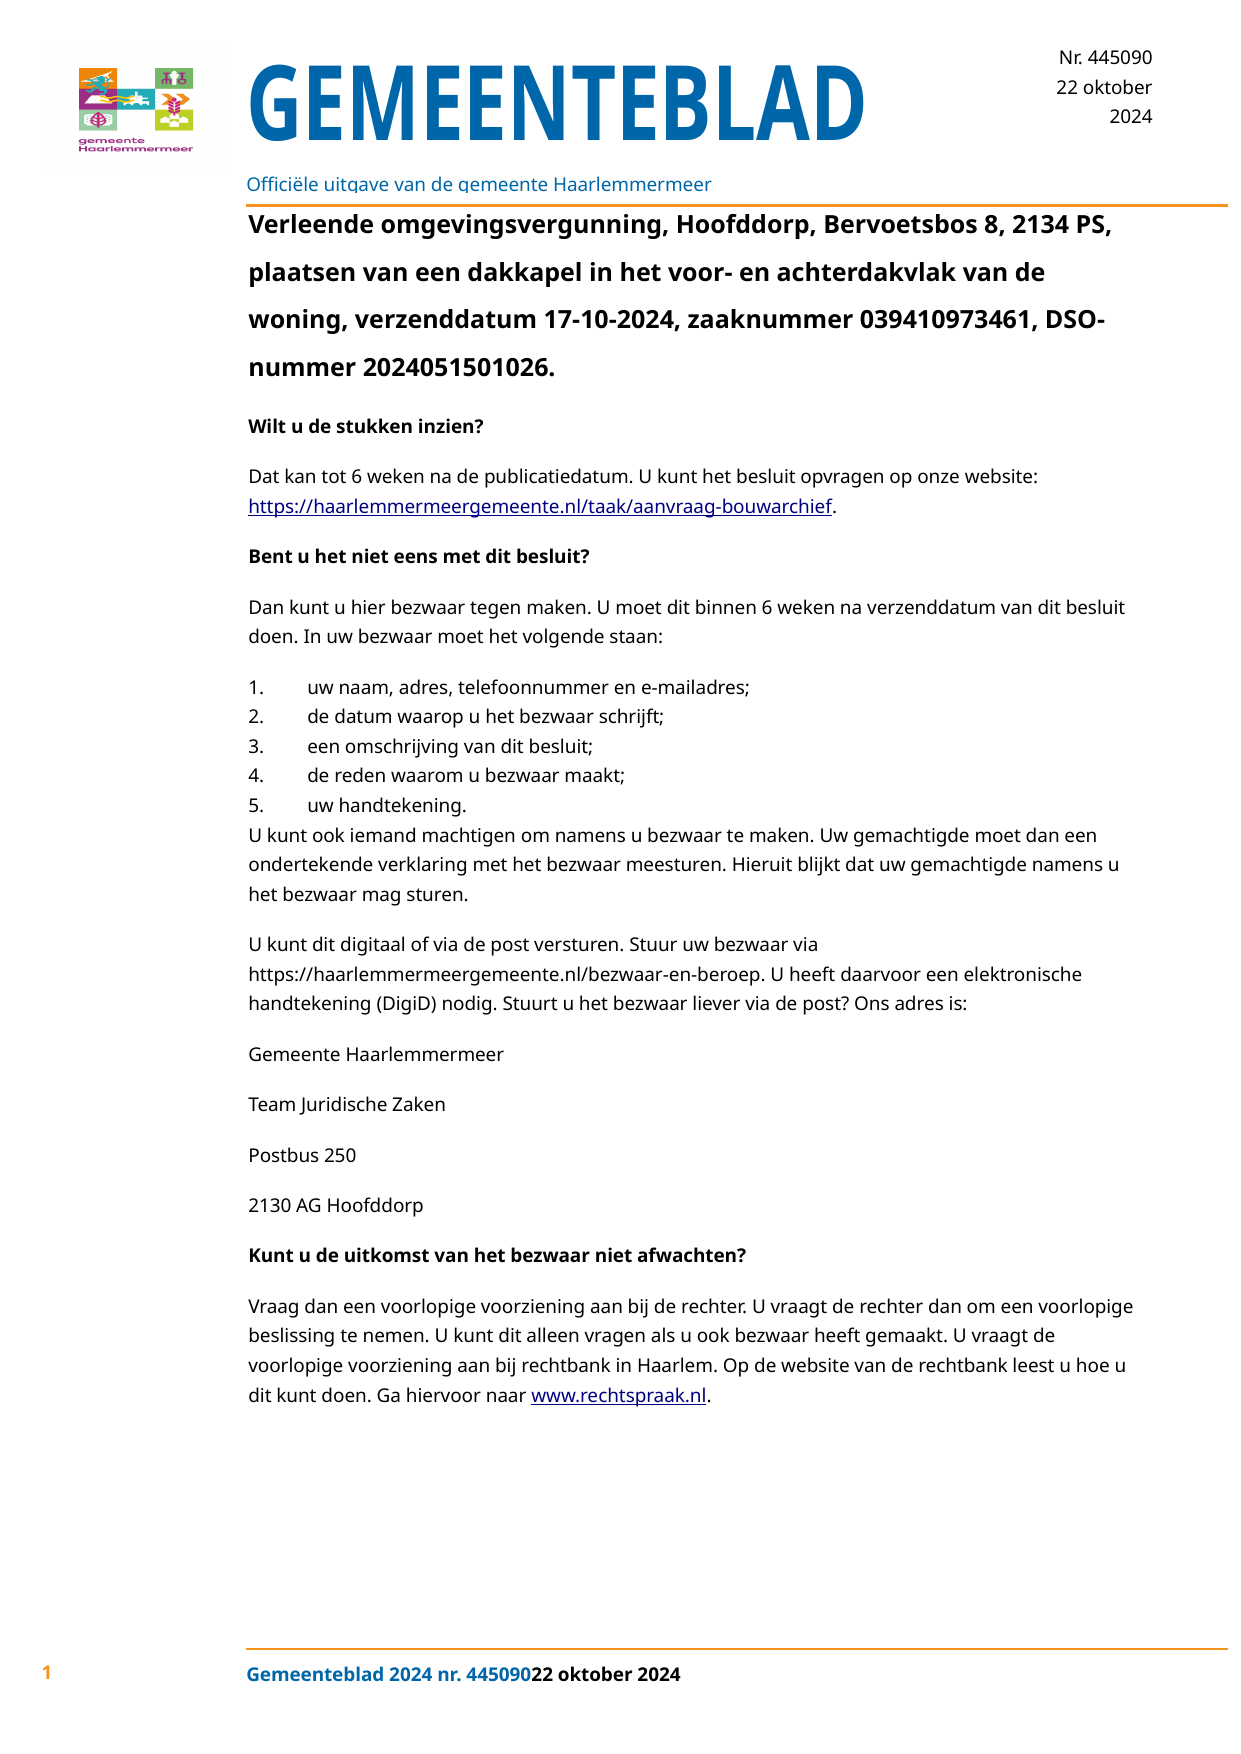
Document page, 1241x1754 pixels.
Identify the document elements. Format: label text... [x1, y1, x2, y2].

list uw handtekening. [248, 792, 1152, 818]
text Kunt u de uitkomst van het bezwaar niet afwachten? [248, 1243, 1152, 1268]
text Postbus 250 [248, 1142, 1152, 1168]
text Bent u het niet eens met dit besluit? [248, 543, 1152, 569]
text Team Juridische Zaken [248, 1091, 1152, 1117]
text U kunt dit digitaal of via de post versturen. Stuur uw bezwaar via https://haarlemmermeergemeente.nl/bezwaar-en-beroep. U heeft daarvoor een elektronische handtekening (DigiD) nodig. Stuurt u het bezwaar liever via de post? Ons adres is: [248, 931, 1152, 1016]
picture [41, 47, 231, 172]
list een omschrijving van dit besluit; [248, 733, 1152, 759]
text 2130 AG Hoofddorp [248, 1192, 1152, 1218]
text Dat kan tot 6 weken na de publicatiedatum. U kunt het besluit opvragen op onze website: https://haarlemmermeergemeente.nl/taak/aanvraag-bouwarchief. [248, 463, 1152, 519]
text Wilt u de stukken inzien? [248, 413, 1152, 439]
text Gemeente Haarlemmermeer [248, 1041, 1152, 1067]
text U kunt ook iemand machtigen om namens u bezwaar te maken. Uw gemachtigde moet dan een ondertekende verklaring met het bezwaar meesturen. Hieruit blijkt dat uw gemachtigde namens u het bezwaar mag sturen. [248, 822, 1152, 907]
text Verleende omgevingsvergunning, Hoofddorp, Bervoetsbos 8, 2134 PS, plaatsen van een dakkapel in het voor- en achterdakvlak van de woning, verzenddatum 17-10-2024, zaaknummer 039410973461, DSO-nummer 2024051501026. [248, 207, 1152, 384]
list de reden waarom u bezwaar maakt; [248, 763, 1152, 788]
list de datum waarop u het bezwaar schrijft; [248, 703, 1152, 729]
list uw naam, adres, telefoonnummer en e-mailadres; [248, 674, 1152, 700]
text Vraag dan een voorlopige voorziening aan bij de rechter. U vraagt de rechter dan om een voorlopige beslissing te nemen. U kunt dit alleen vragen als u ook bezwaar heeft gemaakt. U vraagt de voorlopige voorziening aan bij rechtbank in Haarlem. Op de website van de rechtbank leest u hoe u dit kunt doen. Ga hiervoor naar www.rechtspraak.nl. [248, 1293, 1152, 1408]
text Dan kunt u hier bezwaar tegen maken. U moet dit binnen 6 weken na verzenddatum van dit besluit doen. In uw bezwaar moet het volgende staan: [248, 594, 1152, 649]
